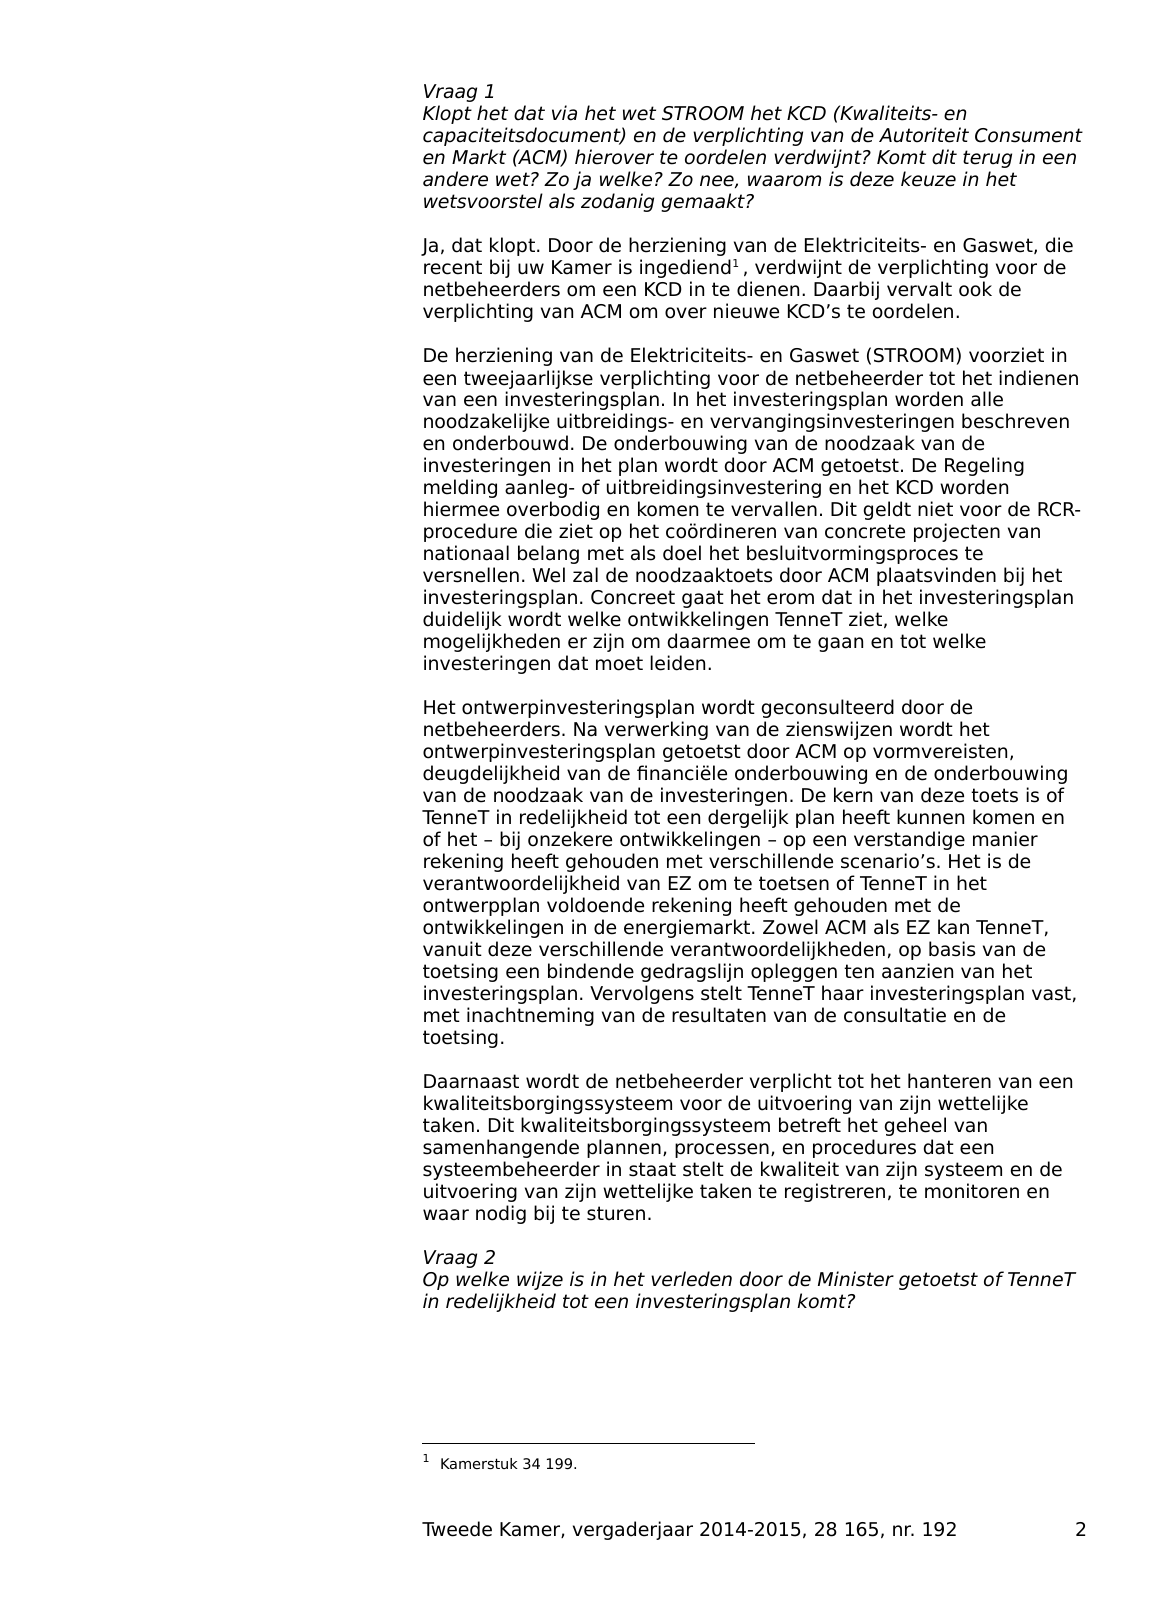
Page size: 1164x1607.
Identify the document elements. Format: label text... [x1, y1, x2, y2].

text Daarnaast wordt de netbeheerder verplicht tot het hanteren van een kwaliteitsborgingssysteem voor de uitvoering van zijn wettelijke taken. Dit kwaliteitsborgingssysteem betreft het geheel van samenhangende plannen, processen, en procedures dat een systeembeheerder in staat stelt de kwaliteit van zijn systeem en de uitvoering van zijn wettelijke taken te registreren, te monitoren en waar nodig bij te sturen. [422, 1071, 1087, 1225]
text Vraag 2 [422, 1247, 1087, 1269]
text Vraag 1 [422, 81, 1087, 103]
text Het ontwerpinvesteringsplan wordt geconsulteerd door de netbeheerders. Na verwerking van de zienswijzen wordt het ontwerpinvesteringsplan getoetst door ACM op vormvereisten, deugdelijkheid van de financiële onderbouwing en de onderbouwing van de noodzaak van de investeringen. De kern van deze toets is of TenneT in redelijkheid tot een dergelijk plan heeft kunnen komen en of het – bij onzekere ontwikkelingen – op een verstandige manier rekening heeft gehouden met verschillende scenario’s. Het is de verantwoordelijkheid van EZ om te toetsen of TenneT in het ontwerpplan voldoende rekening heeft gehouden met de ontwikkelingen in de energiemarkt. Zowel ACM als EZ kan TenneT, vanuit deze verschillende verantwoordelijkheden, op basis van de toetsing een bindende gedragslijn opleggen ten aanzien van het investeringsplan. Vervolgens stelt TenneT haar investeringsplan vast, met inachtneming van de resultaten van de consultatie en de toetsing. [422, 697, 1087, 1049]
text Op welke wijze is in het verleden door de Minister getoetst of TenneT in redelijkheid tot een investeringsplan komt? [422, 1269, 1087, 1313]
text De herziening van de Elektriciteits- en Gaswet (STROOM) voorziet in een tweejaarlijkse verplichting voor de netbeheerder tot het indienen van een investeringsplan. In het investeringsplan worden alle noodzakelijke uitbreidings- en vervangingsinvesteringen beschreven en onderbouwd. De onderbouwing van de noodzaak van de investeringen in het plan wordt door ACM getoetst. De Regeling melding aanleg- of uitbreidingsinvestering en het KCD worden hiermee overbodig en komen te vervallen. Dit geldt niet voor de RCR-procedure die ziet op het coördineren van concrete projecten van nationaal belang met als doel het besluitvormingsproces te versnellen. Wel zal de noodzaaktoets door ACM plaatsvinden bij het investeringsplan. Concreet gaat het erom dat in het investeringsplan duidelijk wordt welke ontwikkelingen TenneT ziet, welke mogelijkheden er zijn om daarmee om te gaan en tot welke investeringen dat moet leiden. [422, 345, 1087, 675]
text Klopt het dat via het wet STROOM het KCD (Kwaliteits- en capaciteitsdocument) en de verplichting van de Autoriteit Consument en Markt (ACM) hierover te oordelen verdwijnt? Komt dit terug in een andere wet? Zo ja welke? Zo nee, waarom is deze keuze in het wetsvoorstel als zodanig gemaakt? [422, 103, 1087, 213]
text Kamerstuk 34 199. [422, 1452, 1087, 1474]
text Ja, dat klopt. Door de herziening van de Elektriciteits- en Gaswet, die recent bij uw Kamer is ingediend, verdwijnt de verplichting voor de netbeheerders om een KCD in te dienen. Daarbij vervalt ook de verplichting van ACM om over nieuwe KCD’s te oordelen. [422, 235, 1087, 323]
